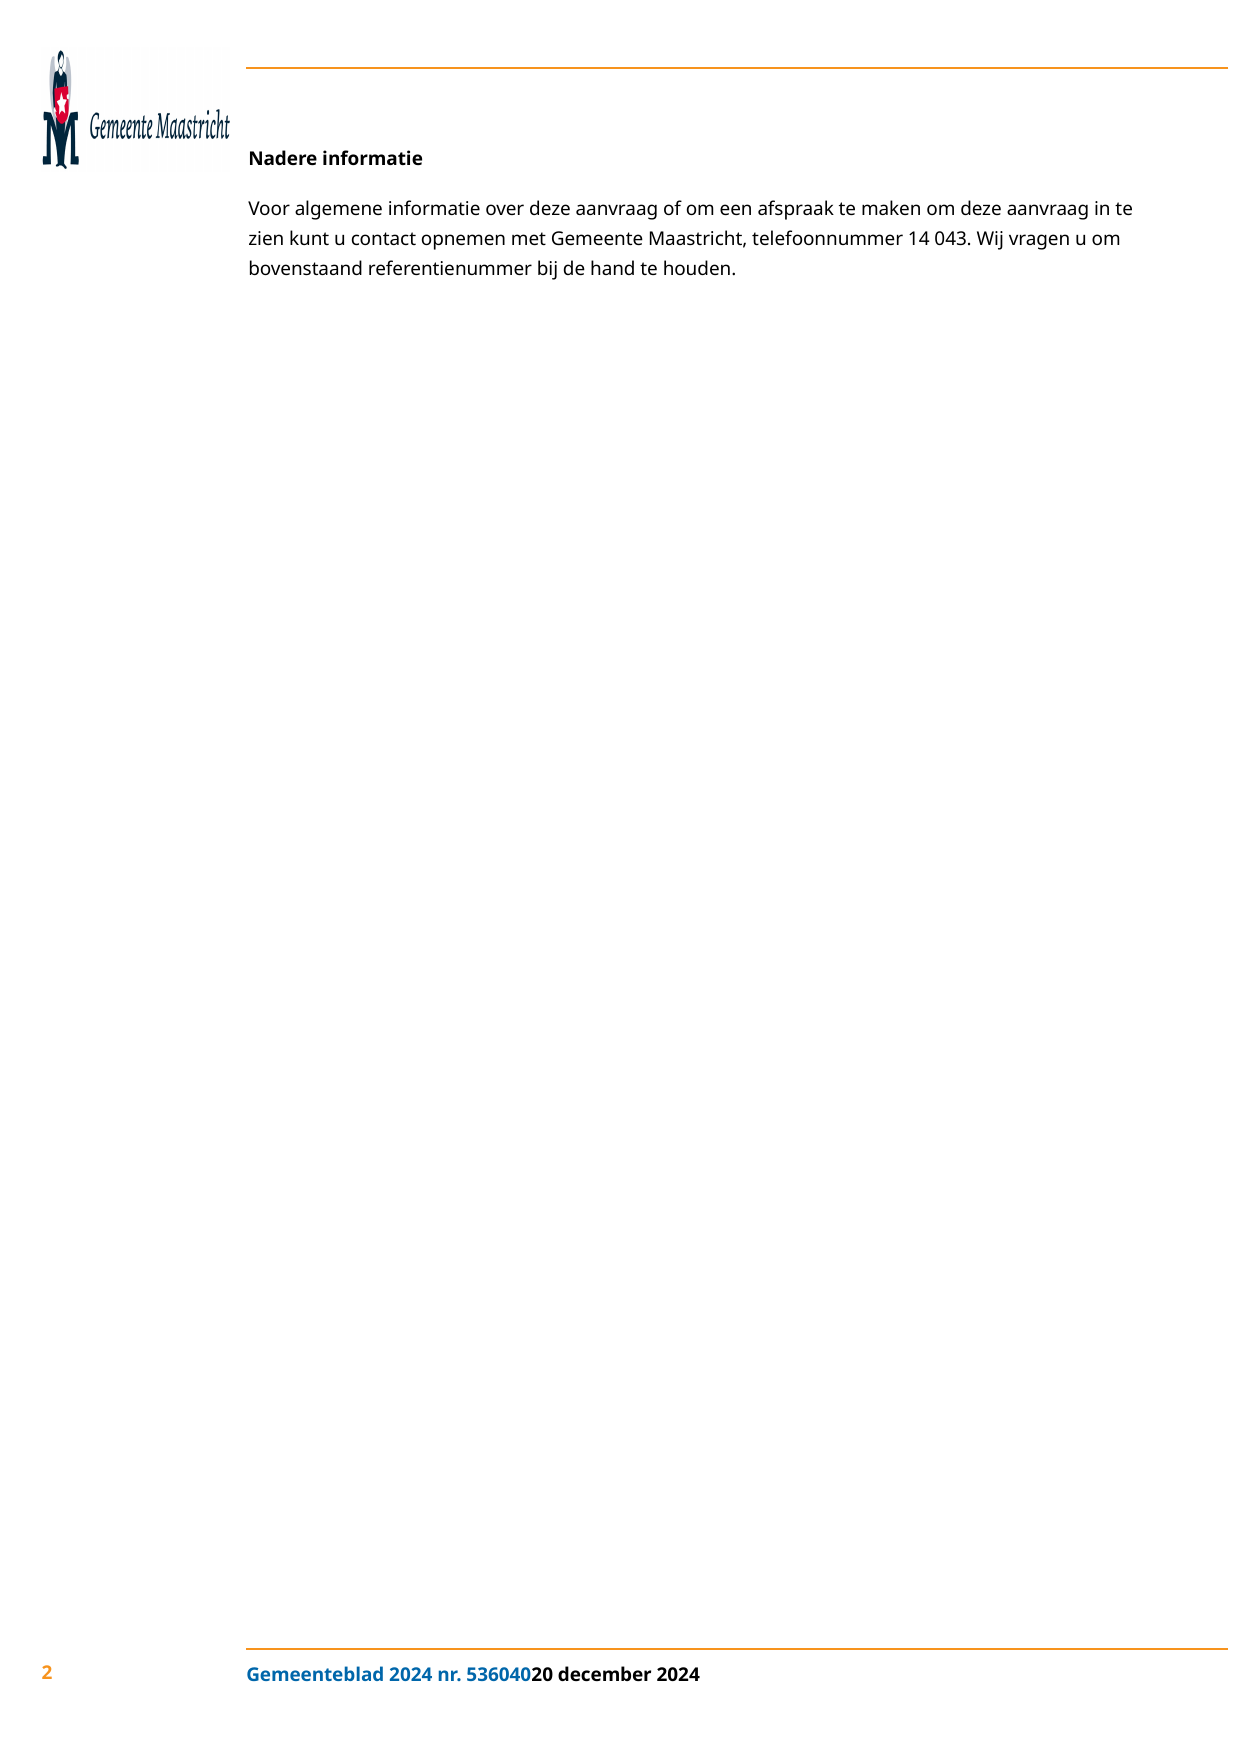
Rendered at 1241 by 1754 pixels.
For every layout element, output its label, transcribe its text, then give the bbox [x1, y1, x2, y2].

text Voor algemene informatie over deze aanvraag of om een afspraak te maken om deze aanvraag in te zien kunt u contact opnemen met Gemeente Maastricht, telefoonnummer 14 043. Wij vragen u om bovenstaand referentienummer bij de hand te houden. [248, 196, 1152, 281]
picture [41, 47, 231, 172]
text Nadere informatie [248, 145, 1152, 171]
